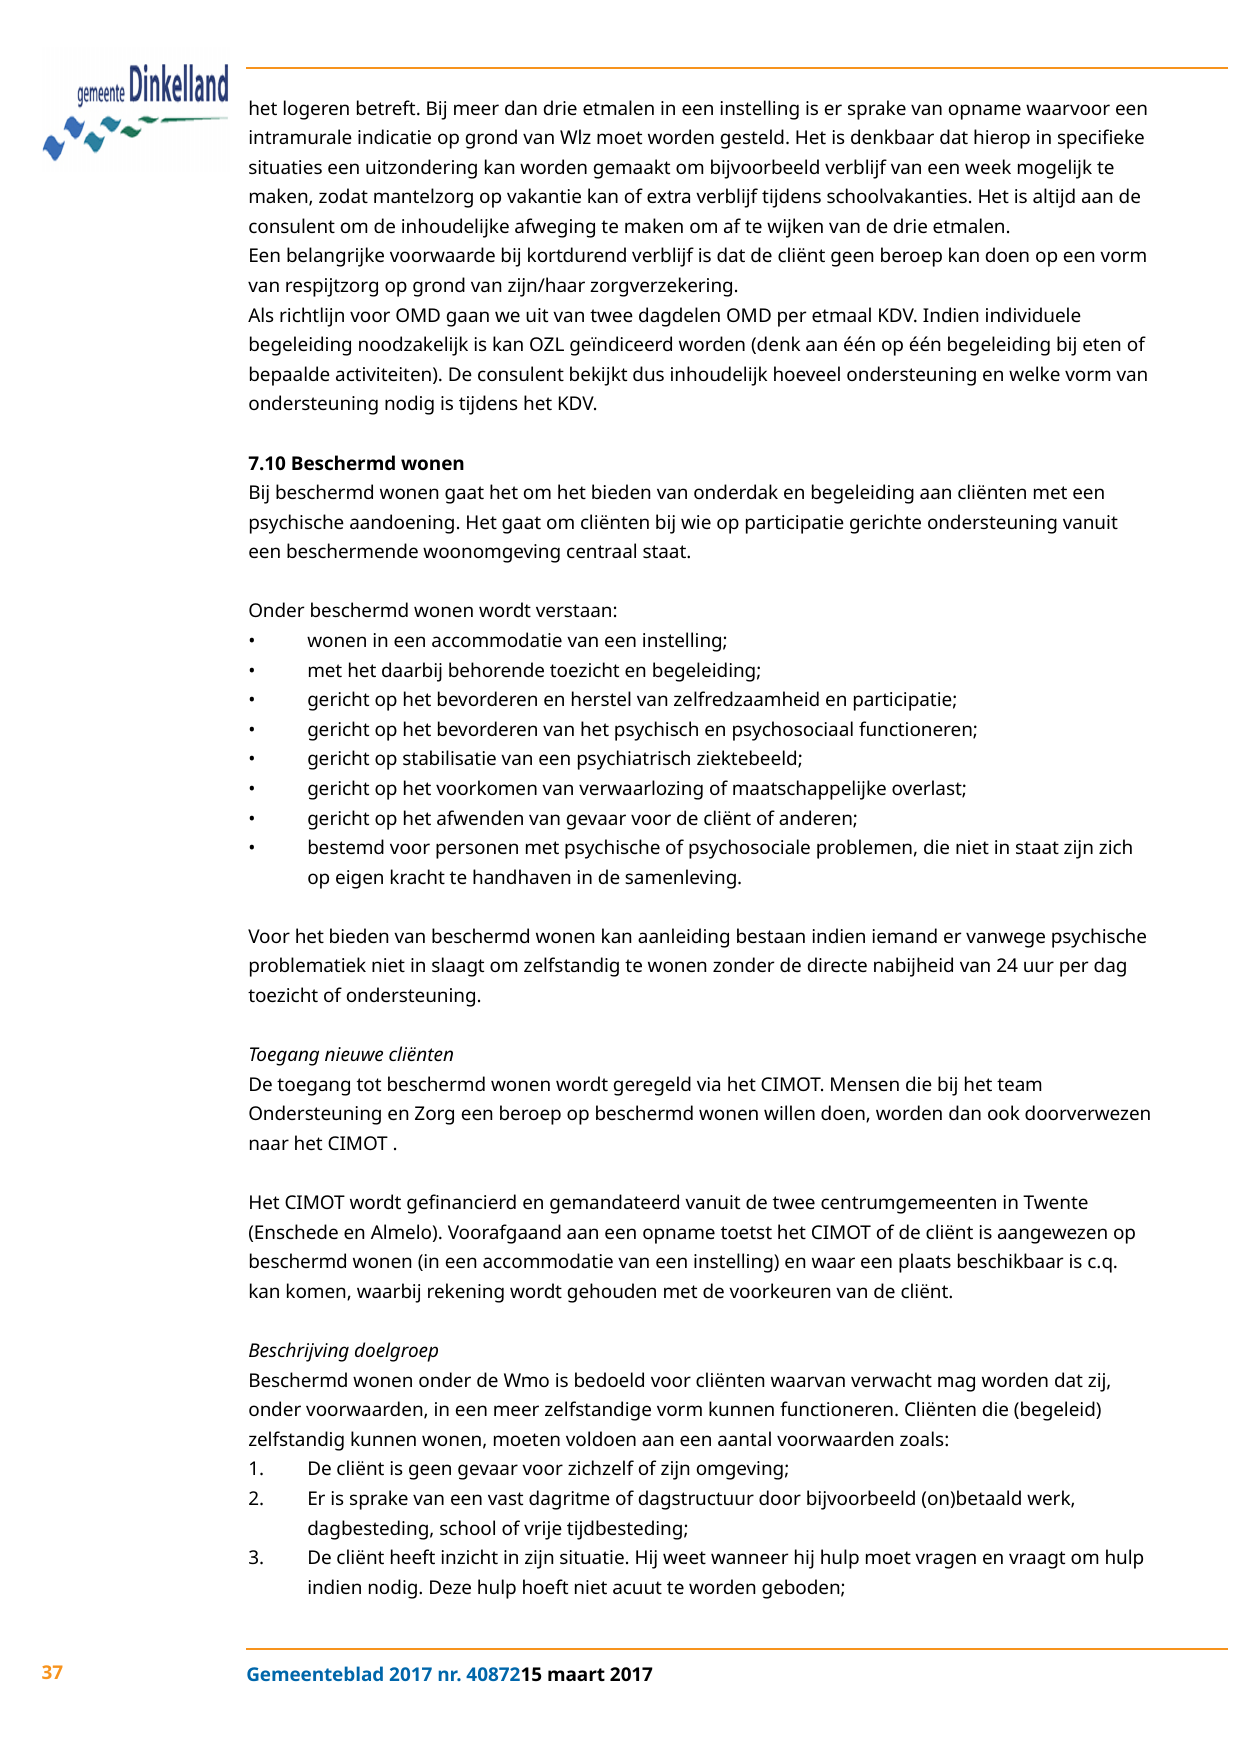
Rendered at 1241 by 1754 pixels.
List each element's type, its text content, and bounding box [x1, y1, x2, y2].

text Als richtlijn voor OMD gaan we uit van twee dagdelen OMD per etmaal KDV. Indien individuele begeleiding noodzakelijk is kan OZL geïndiceerd worden (denk aan één op één begeleiding bij eten of bepaalde activiteiten). De consulent bekijkt dus inhoudelijk hoeveel ondersteuning en welke vorm van ondersteuning nodig is tijdens het KDV. [248, 302, 1152, 416]
list De cliënt heeft inzicht in zijn situatie. Hij weet wanneer hij hulp moet vragen en vraagt om hulp indien nodig. Deze hulp hoeft niet acuut te worden geboden; [248, 1544, 1152, 1600]
text 7.10 Beschermd wonen [248, 450, 1152, 476]
list met het daarbij behorende toezicht en begeleiding; [248, 657, 1152, 683]
text het logeren betreft. Bij meer dan drie etmalen in een instelling is er sprake van opname waarvoor een intramurale indicatie op grond van Wlz moet worden gesteld. Het is denkbaar dat hierop in specifieke situaties een uitzondering kan worden gemaakt om bijvoorbeeld verblijf van een week mogelijk te maken, zodat mantelzorg op vakantie kan of extra verblijf tijdens schoolvakanties. Het is altijd aan de consulent om de inhoudelijke afweging te maken om af te wijken van de drie etmalen. [248, 95, 1152, 239]
text Beschermd wonen onder de Wmo is bedoeld voor cliënten waarvan verwacht mag worden dat zij, onder voorwaarden, in een meer zelfstandige vorm kunnen functioneren. Cliënten die (begeleid) zelfstandig kunnen wonen, moeten voldoen aan een aantal voorwaarden zoals: [248, 1367, 1152, 1452]
text Onder beschermd wonen wordt verstaan: [248, 598, 1152, 623]
list gericht op het bevorderen en herstel van zelfredzaamheid en participatie; [248, 686, 1152, 712]
list gericht op het voorkomen van verwaarlozing of maatschappelijke overlast; [248, 775, 1152, 801]
text Beschrijving doelgroep [248, 1337, 1152, 1363]
text Bij beschermd wonen gaat het om het bieden van onderdak en begeleiding aan cliënten met een psychische aandoening. Het gaat om cliënten bij wie op participatie gerichte ondersteuning vanuit een beschermende woonomgeving centraal staat. [248, 479, 1152, 564]
text Een belangrijke voorwaarde bij kortdurend verblijf is dat de cliënt geen beroep kan doen op een vorm van respijtzorg op grond van zijn/haar zorgverzekering. [248, 243, 1152, 298]
list gericht op het bevorderen van het psychisch en psychosociaal functioneren; [248, 716, 1152, 742]
list wonen in een accommodatie van een instelling; [248, 627, 1152, 653]
text Voor het bieden van beschermd wonen kan aanleiding bestaan indien iemand er vanwege psychische problematiek niet in slaagt om zelfstandig te wonen zonder de directe nabijheid van 24 uur per dag toezicht of ondersteuning. [248, 923, 1152, 1008]
list De cliënt is geen gevaar voor zichzelf of zijn omgeving; [248, 1456, 1152, 1481]
picture [41, 47, 231, 172]
list Er is sprake van een vast dagritme of dagstructuur door bijvoorbeeld (on)betaald werk, dagbesteding, school of vrije tijdbesteding; [248, 1485, 1152, 1541]
text Het CIMOT wordt gefinancierd en gemandateerd vanuit de twee centrumgemeenten in Twente (Enschede en Almelo). Voorafgaand aan een opname toetst het CIMOT of de cliënt is aangewezen op beschermd wonen (in een accommodatie van een instelling) en waar een plaats beschikbaar is c.q. kan komen, waarbij rekening wordt gehouden met de voorkeuren van de cliënt. [248, 1189, 1152, 1304]
list bestemd voor personen met psychische of psychosociale problemen, die niet in staat zijn zich op eigen kracht te handhaven in de samenleving. [248, 834, 1152, 890]
text De toegang tot beschermd wonen wordt geregeld via het CIMOT. Mensen die bij het team Ondersteuning en Zorg een beroep op beschermd wonen willen doen, worden dan ook doorverwezen naar het CIMOT . [248, 1071, 1152, 1156]
text Toegang nieuwe cliënten [248, 1041, 1152, 1067]
list gericht op het afwenden van gevaar voor de cliënt of anderen; [248, 805, 1152, 831]
list gericht op stabilisatie van een psychiatrisch ziektebeeld; [248, 746, 1152, 771]
